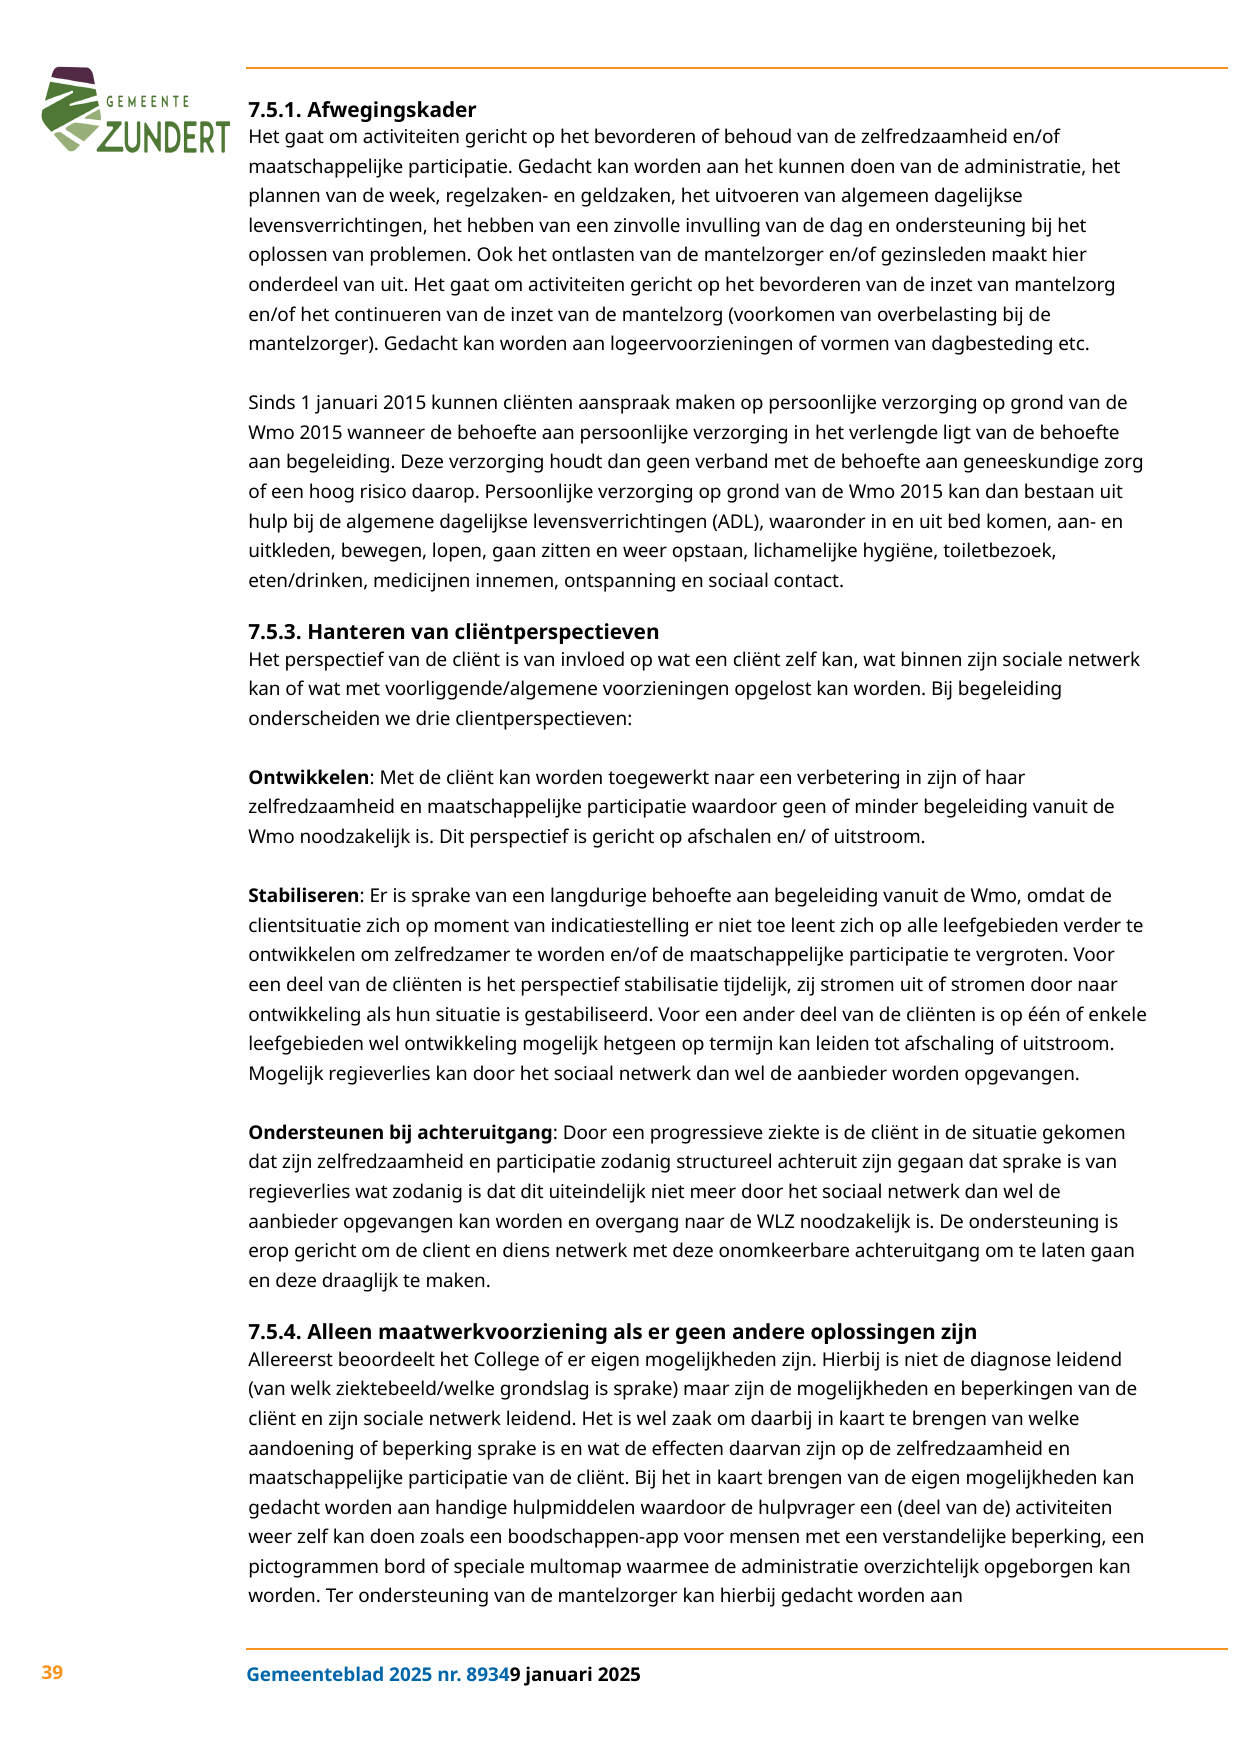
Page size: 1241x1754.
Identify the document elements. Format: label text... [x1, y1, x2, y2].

text Stabiliseren: Er is sprake van een langdurige behoefte aan begeleiding vanuit de Wmo, omdat de clientsituatie zich op moment van indicatiestelling er niet toe leent zich op alle leefgebieden verder te ontwikkelen om zelfredzamer te worden en/of de maatschappelijke participatie te vergroten. Voor een deel van de cliënten is het perspectief stabilisatie tijdelijk, zij stromen uit of stromen door naar ontwikkeling als hun situatie is gestabiliseerd. Voor een ander deel van de cliënten is op één of enkele leefgebieden wel ontwikkeling mogelijk hetgeen op termijn kan leiden tot afschaling of uitstroom. Mogelijk regieverlies kan door het sociaal netwerk dan wel de aanbieder worden opgevangen. [248, 882, 1152, 1086]
text Het perspectief van de cliënt is van invloed op wat een cliënt zelf kan, wat binnen zijn sociale netwerk kan of wat met voorliggende/algemene voorzieningen opgelost kan worden. Bij begeleiding onderscheiden we drie clientperspectieven: [248, 646, 1152, 731]
text Ontwikkelen: Met de cliënt kan worden toegewerkt naar een verbetering in zijn of haar zelfredzaamheid en maatschappelijke participatie waardoor geen of minder begeleiding vanuit de Wmo noodzakelijk is. Dit perspectief is gericht op afschalen en/ of uitstroom. [248, 764, 1152, 849]
text Allereerst beoordeelt het College of er eigen mogelijkheden zijn. Hierbij is niet de diagnose leidend (van welk ziektebeeld/welke grondslag is sprake) maar zijn de mogelijkheden en beperkingen van de cliënt en zijn sociale netwerk leidend. Het is wel zaak om daarbij in kaart te brengen van welke aandoening of beperking sprake is en wat de effecten daarvan zijn op de zelfredzaamheid en maatschappelijke participatie van de cliënt. Bij het in kaart brengen van de eigen mogelijkheden kan gedacht worden aan handige hulpmiddelen waardoor de hulpvrager een (deel van de) activiteiten weer zelf kan doen zoals een boodschappen-app voor mensen met een verstandelijke beperking, een pictogrammen bord of speciale multomap waarmee de administratie overzichtelijk opgeborgen kan worden. Ter ondersteuning van de mantelzorger kan hierbij gedacht worden aan [248, 1346, 1152, 1608]
text Ondersteunen bij achteruitgang: Door een progressieve ziekte is de cliënt in de situatie gekomen dat zijn zelfredzaamheid en participatie zodanig structureel achteruit zijn gegaan dat sprake is van regieverlies wat zodanig is dat dit uiteindelijk niet meer door het sociaal netwerk dan wel de aanbieder opgevangen kan worden en overgang naar de WLZ noodzakelijk is. De ondersteuning is erop gericht om de client en diens netwerk met deze onomkeerbare achteruitgang om te laten gaan en deze draaglijk te maken. [248, 1119, 1152, 1293]
picture [41, 47, 231, 172]
text 7.5.1. Afwegingskader [248, 95, 1152, 123]
text Het gaat om activiteiten gericht op het bevorderen of behoud van de zelfredzaamheid en/of maatschappelijke participatie. Gedacht kan worden aan het kunnen doen van de administratie, het plannen van de week, regelzaken- en geldzaken, het uitvoeren van algemeen dagelijkse levensverrichtingen, het hebben van een zinvolle invulling van de dag en ondersteuning bij het oplossen van problemen. Ook het ontlasten van de mantelzorger en/of gezinsleden maakt hier onderdeel van uit. Het gaat om activiteiten gericht op het bevorderen van de inzet van mantelzorg en/of het continueren van de inzet van de mantelzorg (voorkomen van overbelasting bij de mantelzorger). Gedacht kan worden aan logeervoorzieningen of vormen van dagbesteding etc. [248, 123, 1152, 356]
text 7.5.4. Alleen maatwerkvoorziening als er geen andere oplossingen zijn [248, 1317, 1152, 1346]
text 7.5.3. Hanteren van cliëntperspectieven [248, 617, 1152, 646]
text Sinds 1 januari 2015 kunnen cliënten aanspraak maken op persoonlijke verzorging op grond van de Wmo 2015 wanneer de behoefte aan persoonlijke verzorging in het verlengde ligt van de behoefte aan begeleiding. Deze verzorging houdt dan geen verband met de behoefte aan geneeskundige zorg of een hoog risico daarop. Persoonlijke verzorging op grond van de Wmo 2015 kan dan bestaan uit hulp bij de algemene dagelijkse levensverrichtingen (ADL), waaronder in en uit bed komen, aan- en uitkleden, bewegen, lopen, gaan zitten en weer opstaan, lichamelijke hygiëne, toiletbezoek, eten/drinken, medicijnen innemen, ontspanning en sociaal contact. [248, 389, 1152, 593]
